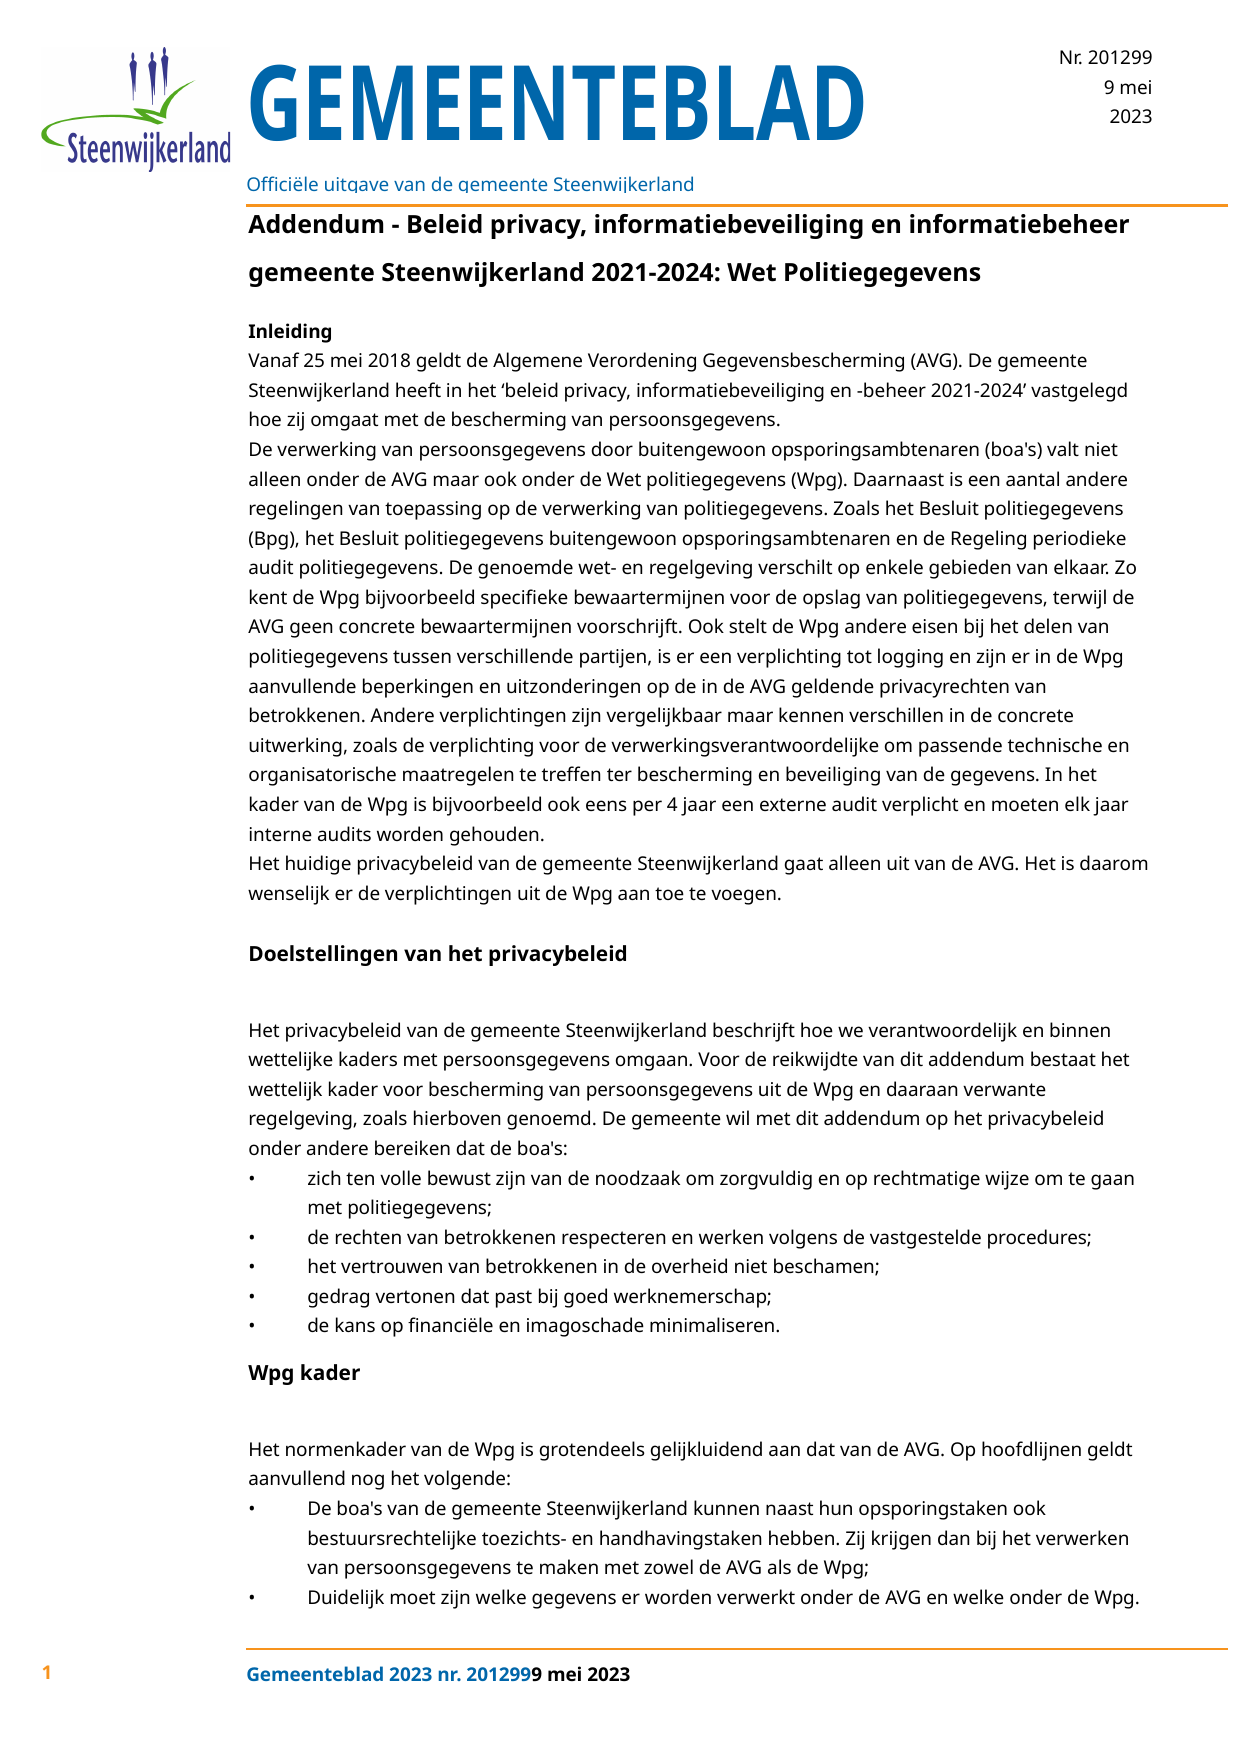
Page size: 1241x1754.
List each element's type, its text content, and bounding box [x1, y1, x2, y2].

text Addendum - Beleid privacy, informatiebeveiliging en informatiebeheer gemeente Steenwijkerland 2021-2024: Wet Politiegegevens [248, 207, 1152, 288]
text Inleiding [248, 318, 1152, 344]
list Duidelijk moet zijn welke gegevens er worden verwerkt onder de AVG en welke onder de Wpg. [248, 1584, 1152, 1610]
text Het normenkader van de Wpg is grotendeels gelijkluidend aan dat van de AVG. Op hoofdlijnen geldt aanvullend nog het volgende: [248, 1436, 1152, 1491]
text De verwerking van persoonsgegevens door buitengewoon opsporingsambtenaren (boa's) valt niet alleen onder de AVG maar ook onder de Wet politiegegevens (Wpg). Daarnaast is een aantal andere regelingen van toepassing op de verwerking van politiegegevens. Zoals het Besluit politiegegevens (Bpg), het Besluit politiegegevens buitengewoon opsporingsambtenaren en de Regeling periodieke audit politiegegevens. De genoemde wet- en regelgeving verschilt op enkele gebieden van elkaar. Zo kent de Wpg bijvoorbeeld specifieke bewaartermijnen voor de opslag van politiegegevens, terwijl de AVG geen concrete bewaartermijnen voorschrijft. Ook stelt de Wpg andere eisen bij het delen van politiegegevens tussen verschillende partijen, is er een verplichting tot logging en zijn er in de Wpg aanvullende beperkingen en uitzonderingen op de in de AVG geldende privacyrechten van betrokkenen. Andere verplichtingen zijn vergelijkbaar maar kennen verschillen in de concrete uitwerking, zoals de verplichting voor de verwerkingsverantwoordelijke om passende technische en organisatorische maatregelen te treffen ter bescherming en beveiliging van de gegevens. In het kader van de Wpg is bijvoorbeeld ook eens per 4 jaar een externe audit verplicht en moeten elk jaar interne audits worden gehouden. [248, 436, 1152, 847]
list zich ten volle bewust zijn van de noodzaak om zorgvuldig en op rechtmatige wijze om te gaan met politiegegevens; [248, 1165, 1152, 1220]
list de kans op financiële en imagoschade minimaliseren. [248, 1313, 1152, 1338]
text Doelstellingen van het privacybeleid [248, 939, 1152, 968]
text Wpg kader [248, 1358, 1152, 1387]
list het vertrouwen van betrokkenen in de overheid niet beschamen; [248, 1253, 1152, 1279]
list de rechten van betrokkenen respecteren en werken volgens de vastgestelde procedures; [248, 1224, 1152, 1250]
text Het privacybeleid van de gemeente Steenwijkerland beschrijft hoe we verantwoordelijk en binnen wettelijke kaders met persoonsgegevens omgaan. Voor de reikwijdte van dit addendum bestaat het wettelijk kader voor bescherming van persoonsgegevens uit de Wpg en daaraan verwante regelgeving, zoals hierboven genoemd. De gemeente wil met dit addendum op het privacybeleid onder andere bereiken dat de boa's: [248, 1017, 1152, 1161]
text Vanaf 25 mei 2018 geldt de Algemene Verordening Gegevensbescherming (AVG). De gemeente Steenwijkerland heeft in het ‘beleid privacy, informatiebeveiliging en -beheer 2021-2024’ vastgelegd hoe zij omgaat met de bescherming van persoonsgegevens. [248, 347, 1152, 432]
list De boa's van de gemeente Steenwijkerland kunnen naast hun opsporingstaken ook bestuursrechtelijke toezichts- en handhavingstaken hebben. Zij krijgen dan bij het verwerken van persoonsgegevens te maken met zowel de AVG als de Wpg; [248, 1495, 1152, 1580]
picture [41, 47, 231, 172]
text Het huidige privacybeleid van de gemeente Steenwijkerland gaat alleen uit van de AVG. Het is daarom wenselijk er de verplichtingen uit de Wpg aan toe te voegen. [248, 850, 1152, 906]
list gedrag vertonen dat past bij goed werknemerschap; [248, 1283, 1152, 1309]
